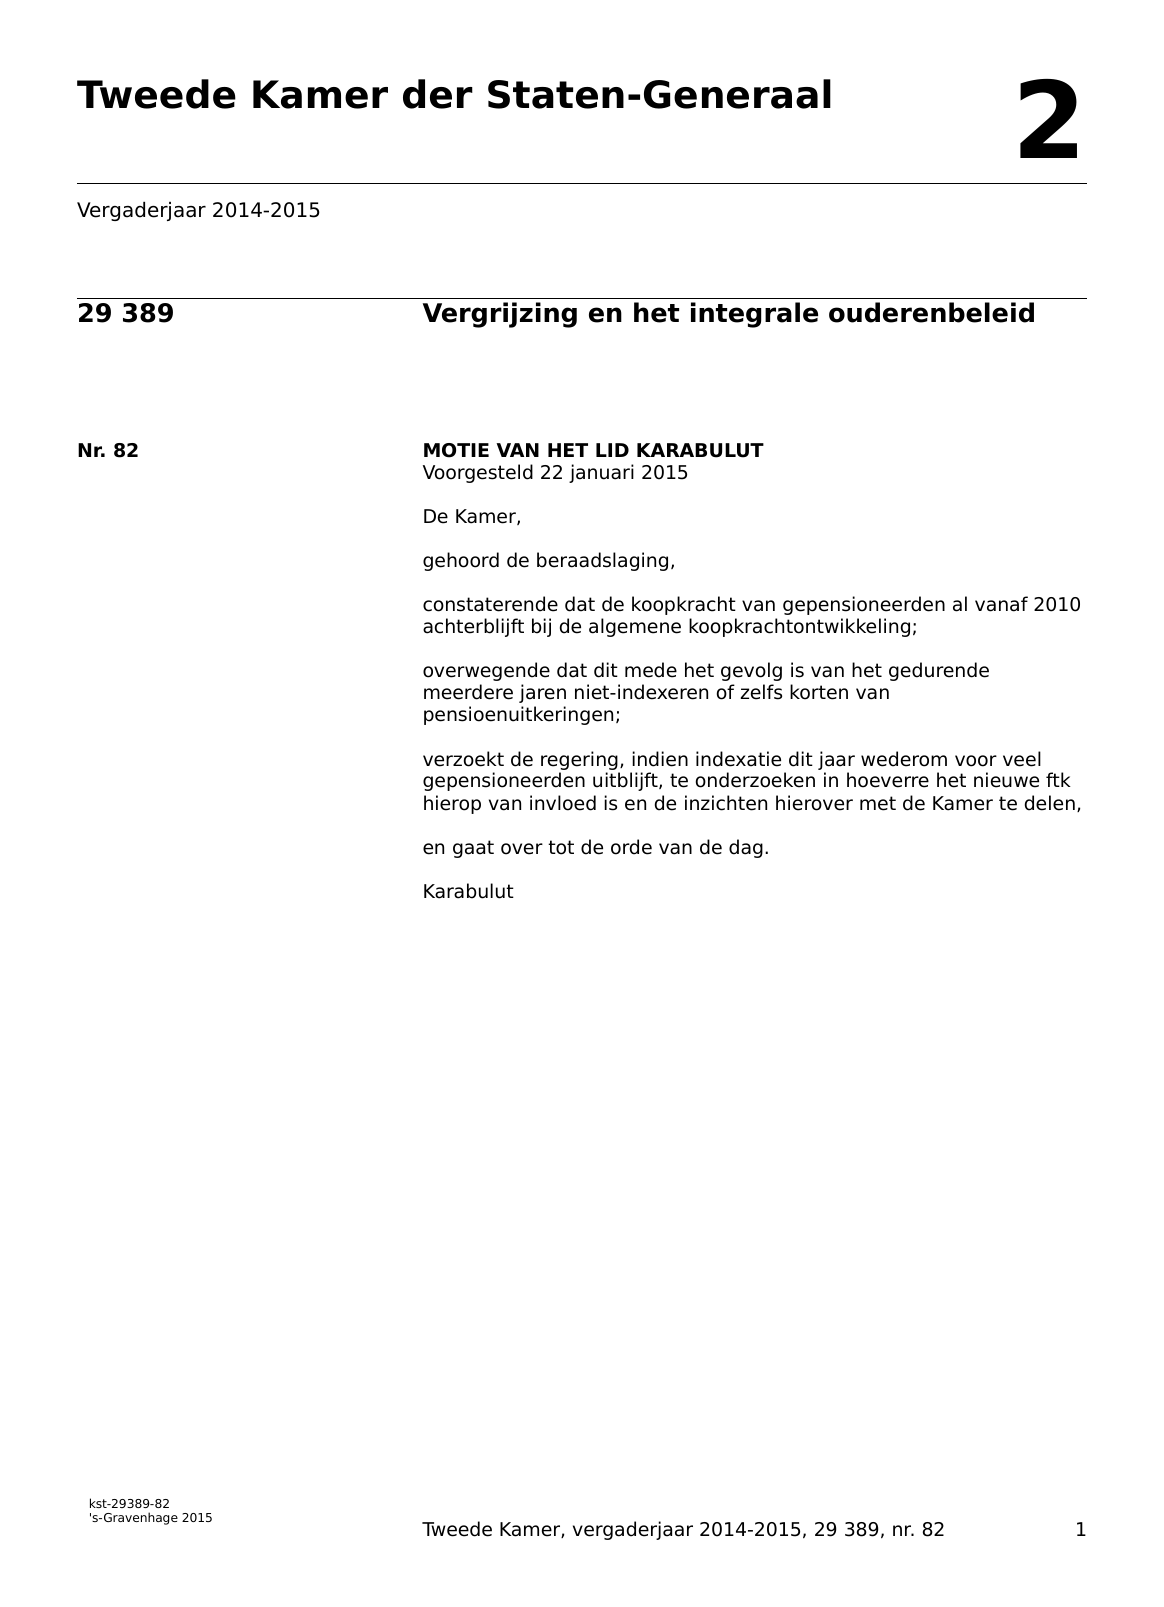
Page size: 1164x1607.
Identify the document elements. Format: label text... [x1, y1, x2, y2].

table_header Tweede Kamer der Staten-Generaal [77, 59, 886, 183]
text constaterende dat de koopkracht van gepensioneerden al vanaf 2010 achterblijft bij de algemene koopkrachtontwikkeling; [422, 594, 1087, 638]
text gehoord de beraadslaging, [422, 550, 1087, 572]
text verzoekt de regering, indien indexatie dit jaar wederom voor veel gepensioneerden uitblijft, te onderzoeken in hoeverre het nieuwe ftk hierop van invloed is en de inzichten hierover met de Kamer te delen, [422, 748, 1087, 814]
text kst-29389-82 [88, 1497, 323, 1511]
text De Kamer, [422, 506, 1087, 528]
text en gaat over tot de orde van de dag. [422, 837, 1087, 858]
table_header 2 [886, 59, 1087, 183]
text 's-Gravenhage 2015 [88, 1511, 323, 1525]
subtitle Nr. 82 MOTIE VAN HET LID KARABULUT [77, 440, 1087, 462]
text Karabulut [422, 881, 1087, 903]
text overwegende dat dit mede het gevolg is van het gedurende meerdere jaren niet-indexeren of zelfs korten van pensioenuitkeringen; [422, 660, 1087, 726]
text Voorgesteld 22 januari 2015 [422, 462, 1087, 484]
subtitle 29 389 Vergrijzing en het integrale ouderenbeleid [77, 299, 1087, 329]
table_cell Vergaderjaar 2014-2015 [77, 184, 1087, 298]
